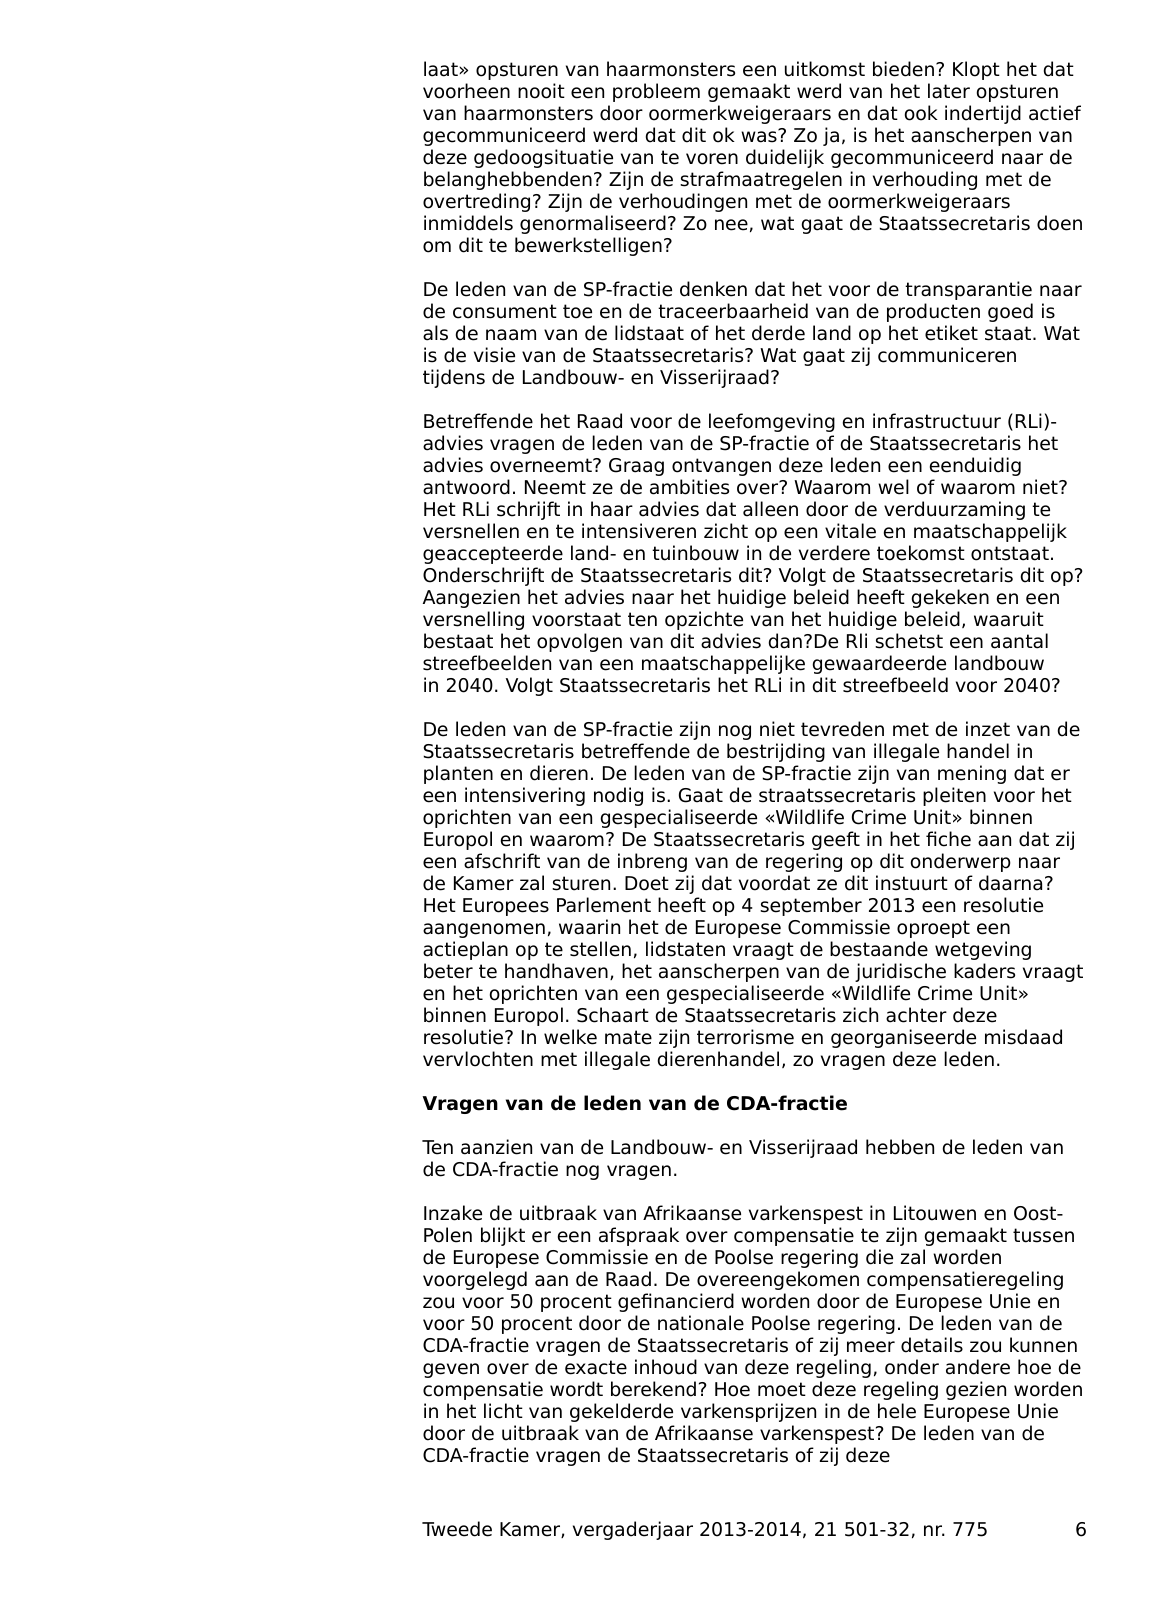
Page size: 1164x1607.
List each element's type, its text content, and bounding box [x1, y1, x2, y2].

text Inzake de uitbraak van Afrikaanse varkenspest in Litouwen en Oost-Polen blijkt er een afspraak over compensatie te zijn gemaakt tussen de Europese Commissie en de Poolse regering die zal worden voorgelegd aan de Raad. De overeengekomen compensatieregeling zou voor 50 procent gefinancierd worden door de Europese Unie en voor 50 procent door de nationale Poolse regering. De leden van de CDA-fractie vragen de Staatssecretaris of zij meer details zou kunnen geven over de exacte inhoud van deze regeling, onder andere hoe de compensatie wordt berekend? Hoe moet deze regeling gezien worden in het licht van gekelderde varkensprijzen in de hele Europese Unie door de uitbraak van de Afrikaanse varkenspest? De leden van de CDA-fractie vragen de Staatssecretaris of zij deze [422, 1203, 1087, 1467]
subtitle Vragen van de leden van de CDA-fractie [422, 1093, 1087, 1115]
text in 2040. Volgt Staatssecretaris het RLi in dit streefbeeld voor 2040? [422, 675, 1087, 697]
text Betreffende het Raad voor de leefomgeving en infrastructuur (RLi)-advies vragen de leden van de SP-fractie of de Staatssecretaris het advies overneemt? Graag ontvangen deze leden een eenduidig antwoord. Neemt ze de ambities over? Waarom wel of waarom niet? Het RLi schrijft in haar advies dat alleen door de verduurzaming te versnellen en te intensiveren zicht op een vitale en maatschappelijk geaccepteerde land- en tuinbouw in de verdere toekomst ontstaat. Onderschrijft de Staatssecretaris dit? Volgt de Staatssecretaris dit op? Aangezien het advies naar het huidige beleid heeft gekeken en een versnelling voorstaat ten opzichte van het huidige beleid, waaruit bestaat het opvolgen van dit advies dan?De Rli schetst een aantal streefbeelden van een maatschappelijke gewaardeerde landbouw [422, 411, 1087, 675]
text De leden van de SP-fractie zijn nog niet tevreden met de inzet van de Staatssecretaris betreffende de bestrijding van illegale handel in planten en dieren. De leden van de SP-fractie zijn van mening dat er een intensivering nodig is. Gaat de straatssecretaris pleiten voor het oprichten van een gespecialiseerde «Wildlife Crime Unit» binnen Europol en waarom? De Staatssecretaris geeft in het fiche aan dat zij een afschrift van de inbreng van de regering op dit onderwerp naar de Kamer zal sturen. Doet zij dat voordat ze dit instuurt of daarna? Het Europees Parlement heeft op 4 september 2013 een resolutie aangenomen, waarin het de Europese Commissie oproept een actieplan op te stellen, lidstaten vraagt de bestaande wetgeving beter te handhaven, het aanscherpen van de juridische kaders vraagt en het oprichten van een gespecialiseerde «Wildlife Crime Unit» binnen Europol. Schaart de Staatssecretaris zich achter deze resolutie? In welke mate zijn terrorisme en georganiseerde misdaad vervlochten met illegale dierenhandel, zo vragen deze leden. [422, 719, 1087, 1071]
text Ten aanzien van de Landbouw- en Visserijraad hebben de leden van de CDA-fractie nog vragen. [422, 1137, 1087, 1181]
text laat» opsturen van haarmonsters een uitkomst bieden? Klopt het dat voorheen nooit een probleem gemaakt werd van het later opsturen van haarmonsters door oormerkweigeraars en dat ook indertijd actief gecommuniceerd werd dat dit ok was? Zo ja, is het aanscherpen van deze gedoogsituatie van te voren duidelijk gecommuniceerd naar de belanghebbenden? Zijn de strafmaatregelen in verhouding met de overtreding? Zijn de verhoudingen met de oormerkweigeraars inmiddels genormaliseerd? Zo nee, wat gaat de Staatssecretaris doen om dit te bewerkstelligen? [422, 59, 1087, 257]
text De leden van de SP-fractie denken dat het voor de transparantie naar de consument toe en de traceerbaarheid van de producten goed is als de naam van de lidstaat of het derde land op het etiket staat. Wat is de visie van de Staatssecretaris? Wat gaat zij communiceren tijdens de Landbouw- en Visserijraad? [422, 279, 1087, 389]
